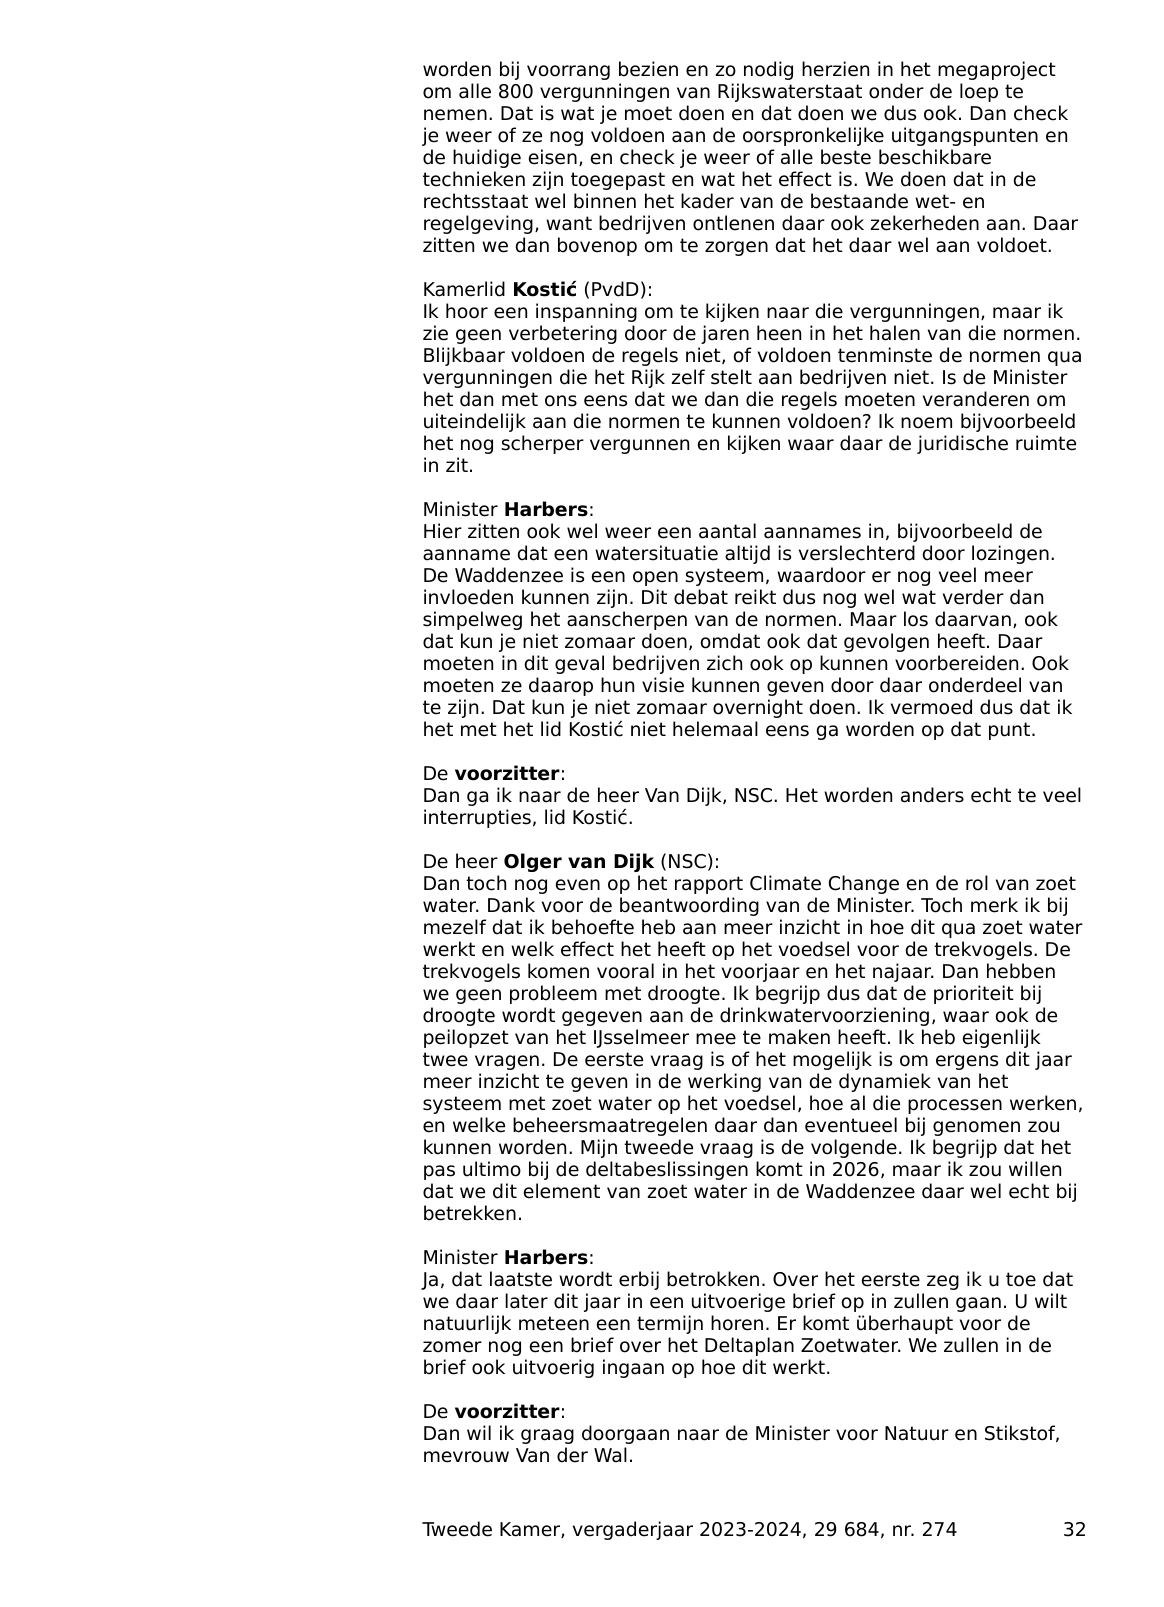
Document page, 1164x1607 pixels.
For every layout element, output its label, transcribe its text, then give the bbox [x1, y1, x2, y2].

text Dan wil ik graag doorgaan naar de Minister voor Natuur en Stikstof, mevrouw Van der Wal. [422, 1423, 1087, 1467]
text Hier zitten ook wel weer een aantal aannames in, bijvoorbeeld de aanname dat een watersituatie altijd is verslechterd door lozingen. De Waddenzee is een open systeem, waardoor er nog veel meer invloeden kunnen zijn. Dit debat reikt dus nog wel wat verder dan simpelweg het aanscherpen van de normen. Maar los daarvan, ook dat kun je niet zomaar doen, omdat ook dat gevolgen heeft. Daar moeten in dit geval bedrijven zich ook op kunnen voorbereiden. Ook moeten ze daarop hun visie kunnen geven door daar onderdeel van te zijn. Dat kun je niet zomaar overnight doen. Ik vermoed dus dat ik het met het lid Kostić niet helemaal eens ga worden op dat punt. [422, 521, 1087, 741]
text Ja, dat laatste wordt erbij betrokken. Over het eerste zeg ik u toe dat we daar later dit jaar in een uitvoerige brief op in zullen gaan. U wilt natuurlijk meteen een termijn horen. Er komt überhaupt voor de zomer nog een brief over het Deltaplan Zoetwater. We zullen in de brief ook uitvoerig ingaan op hoe dit werkt. [422, 1269, 1087, 1379]
text Dan ga ik naar de heer Van Dijk, NSC. Het worden anders echt te veel interrupties, lid Kostić. [422, 785, 1087, 829]
text Ik hoor een inspanning om te kijken naar die vergunningen, maar ik zie geen verbetering door de jaren heen in het halen van die normen. Blijkbaar voldoen de regels niet, of voldoen tenminste de normen qua vergunningen die het Rijk zelf stelt aan bedrijven niet. Is de Minister het dan met ons eens dat we dan die regels moeten veranderen om uiteindelijk aan die normen te kunnen voldoen? Ik noem bijvoorbeeld het nog scherper vergunnen en kijken waar daar de juridische ruimte in zit. [422, 301, 1087, 477]
text Dan toch nog even op het rapport Climate Change en de rol van zoet water. Dank voor de beantwoording van de Minister. Toch merk ik bij mezelf dat ik behoefte heb aan meer inzicht in hoe dit qua zoet water werkt en welk effect het heeft op het voedsel voor de trekvogels. De trekvogels komen vooral in het voorjaar en het najaar. Dan hebben we geen probleem met droogte. Ik begrijp dus dat de prioriteit bij droogte wordt gegeven aan de drinkwatervoorziening, waar ook de peilopzet van het IJsselmeer mee te maken heeft. Ik heb eigenlijk twee vragen. De eerste vraag is of het mogelijk is om ergens dit jaar meer inzicht te geven in de werking van de dynamiek van het systeem met zoet water op het voedsel, hoe al die processen werken, en welke beheersmaatregelen daar dan eventueel bij genomen zou kunnen worden. Mijn tweede vraag is de volgende. Ik begrijp dat het pas ultimo bij de deltabeslissingen komt in 2026, maar ik zou willen dat we dit element van zoet water in de Waddenzee daar wel echt bij betrekken. [422, 873, 1087, 1225]
text Minister Harbers: [422, 1247, 1087, 1269]
text De heer Olger van Dijk (NSC): [422, 851, 1087, 873]
text De voorzitter: [422, 763, 1087, 785]
text Minister Harbers: [422, 499, 1087, 521]
text worden bij voorrang bezien en zo nodig herzien in het megaproject om alle 800 vergunningen van Rijkswaterstaat onder de loep te nemen. Dat is wat je moet doen en dat doen we dus ook. Dan check je weer of ze nog voldoen aan de oorspronkelijke uitgangspunten en de huidige eisen, en check je weer of alle beste beschikbare technieken zijn toegepast en wat het effect is. We doen dat in de rechtsstaat wel binnen het kader van de bestaande wet- en regelgeving, want bedrijven ontlenen daar ook zekerheden aan. Daar zitten we dan bovenop om te zorgen dat het daar wel aan voldoet. [422, 59, 1087, 257]
text Kamerlid Kostić (PvdD): [422, 279, 1087, 301]
text De voorzitter: [422, 1401, 1087, 1423]
